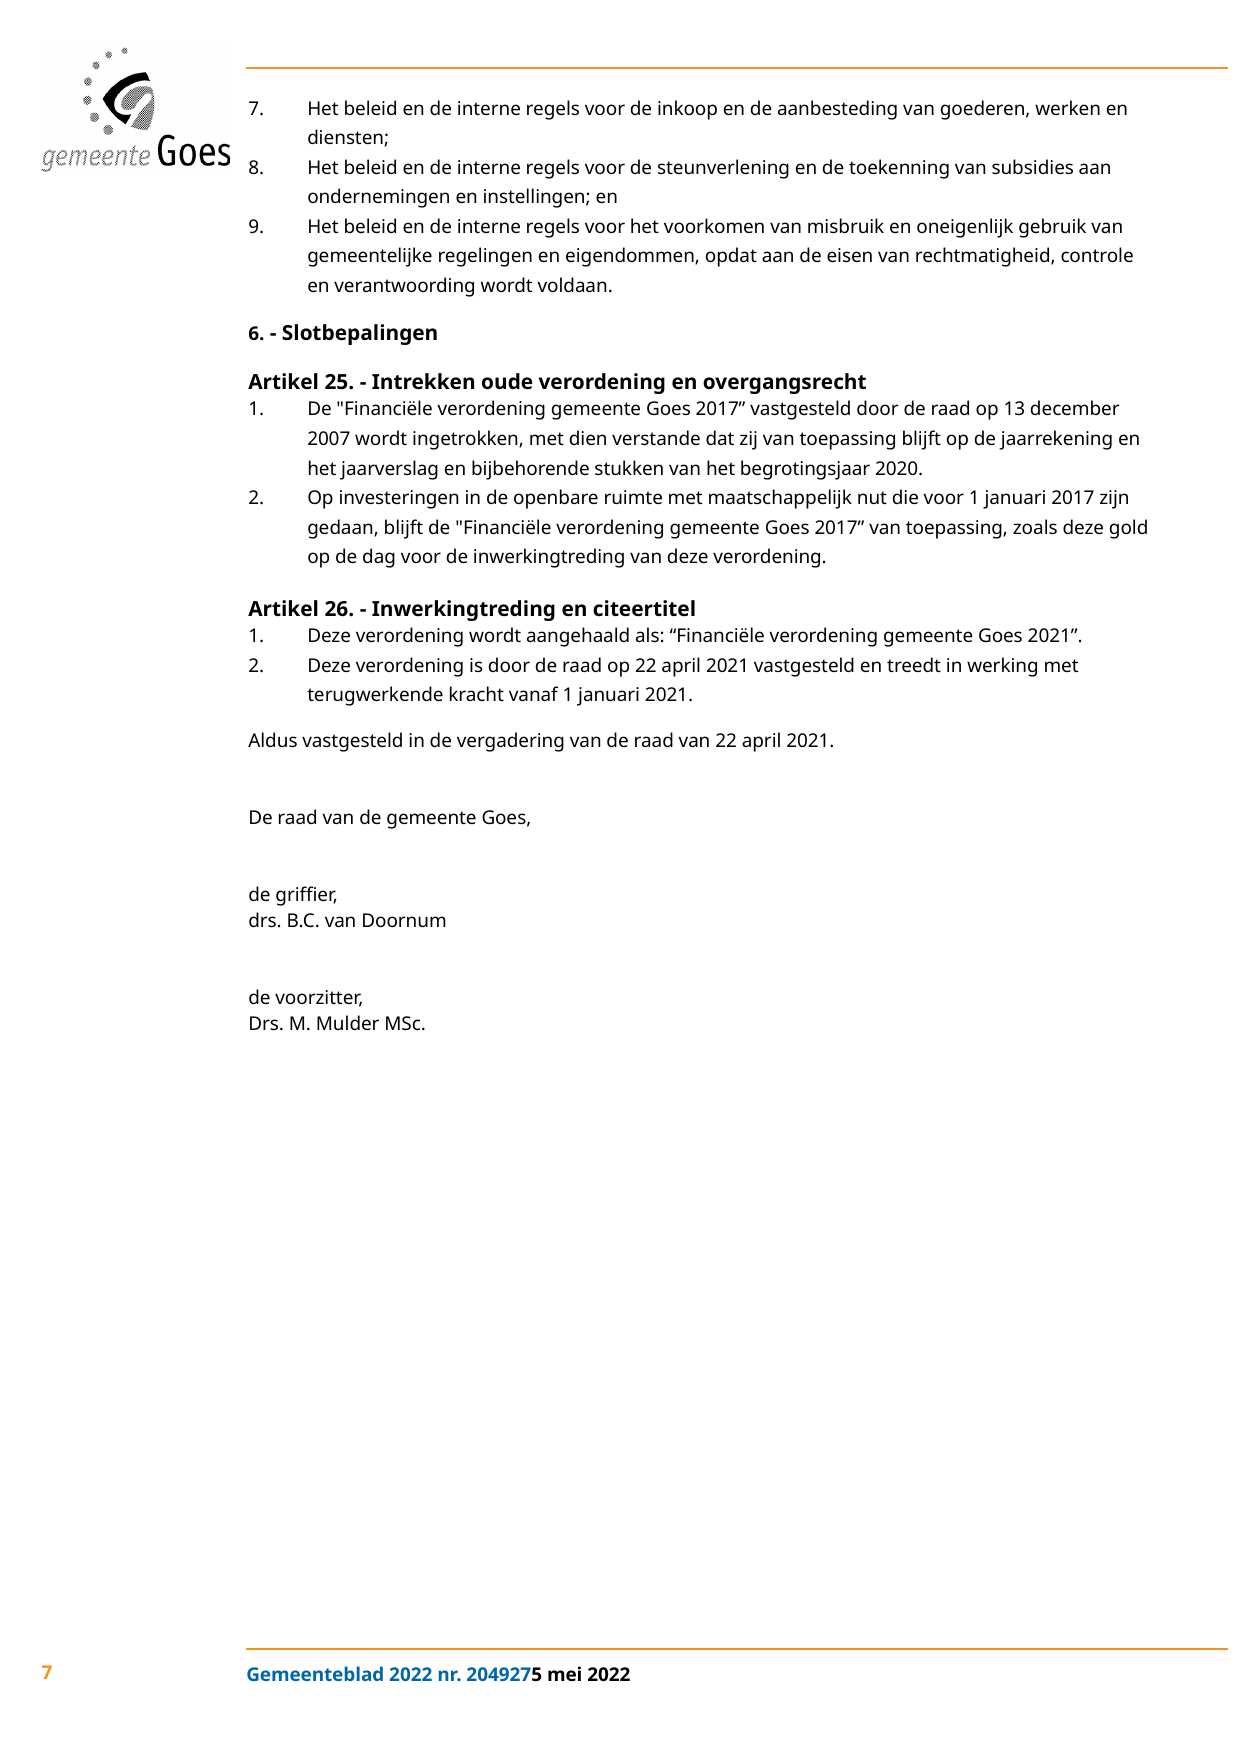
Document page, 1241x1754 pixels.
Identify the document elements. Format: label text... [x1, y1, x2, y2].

text Artikel 25. - Intrekken oude verordening en overgangsrecht [248, 367, 1152, 396]
text Artikel 26. - Inwerkingtreding en citeertitel [248, 594, 1152, 622]
text 6. - Slotbepalingen [248, 318, 1152, 346]
list Deze verordening is door de raad op 22 april 2021 vastgesteld en treedt in werking met terugwerkende kracht vanaf 1 januari 2021. [248, 652, 1152, 707]
list Deze verordening wordt aangehaald als: “Financiële verordening gemeente Goes 2021”. [248, 622, 1152, 648]
text de voorzitter, [248, 984, 1152, 1010]
text Aldus vastgesteld in de vergadering van de raad van 22 april 2021. [248, 727, 1152, 753]
list Het beleid en de interne regels voor de steunverlening en de toekenning van subsidies aan ondernemingen en instellingen; en [248, 154, 1152, 209]
list Het beleid en de interne regels voor het voorkomen van misbruik en oneigenlijk gebruik van gemeentelijke regelingen en eigendommen, opdat aan de eisen van rechtmatigheid, controle en verantwoording wordt voldaan. [248, 213, 1152, 298]
text drs. B.C. van Doornum [248, 907, 1152, 933]
list Het beleid en de interne regels voor de inkoop en de aanbesteding van goederen, werken en diensten; [248, 95, 1152, 150]
list De "Financiële verordening gemeente Goes 2017” vastgesteld door de raad op 13 december 2007 wordt ingetrokken, met dien verstande dat zij van toepassing blijft op de jaarrekening en het jaarverslag en bijbehorende stukken van het begrotingsjaar 2020. [248, 396, 1152, 481]
text Drs. M. Mulder MSc. [248, 1010, 1152, 1036]
text De raad van de gemeente Goes, [248, 804, 1152, 830]
list Op investeringen in de openbare ruimte met maatschappelijk nut die voor 1 januari 2017 zijn gedaan, blijft de "Financiële verordening gemeente Goes 2017” van toepassing, zoals deze gold op de dag voor de inwerkingtreding van deze verordening. [248, 484, 1152, 569]
picture [41, 47, 231, 172]
text de griffier, [248, 882, 1152, 907]
